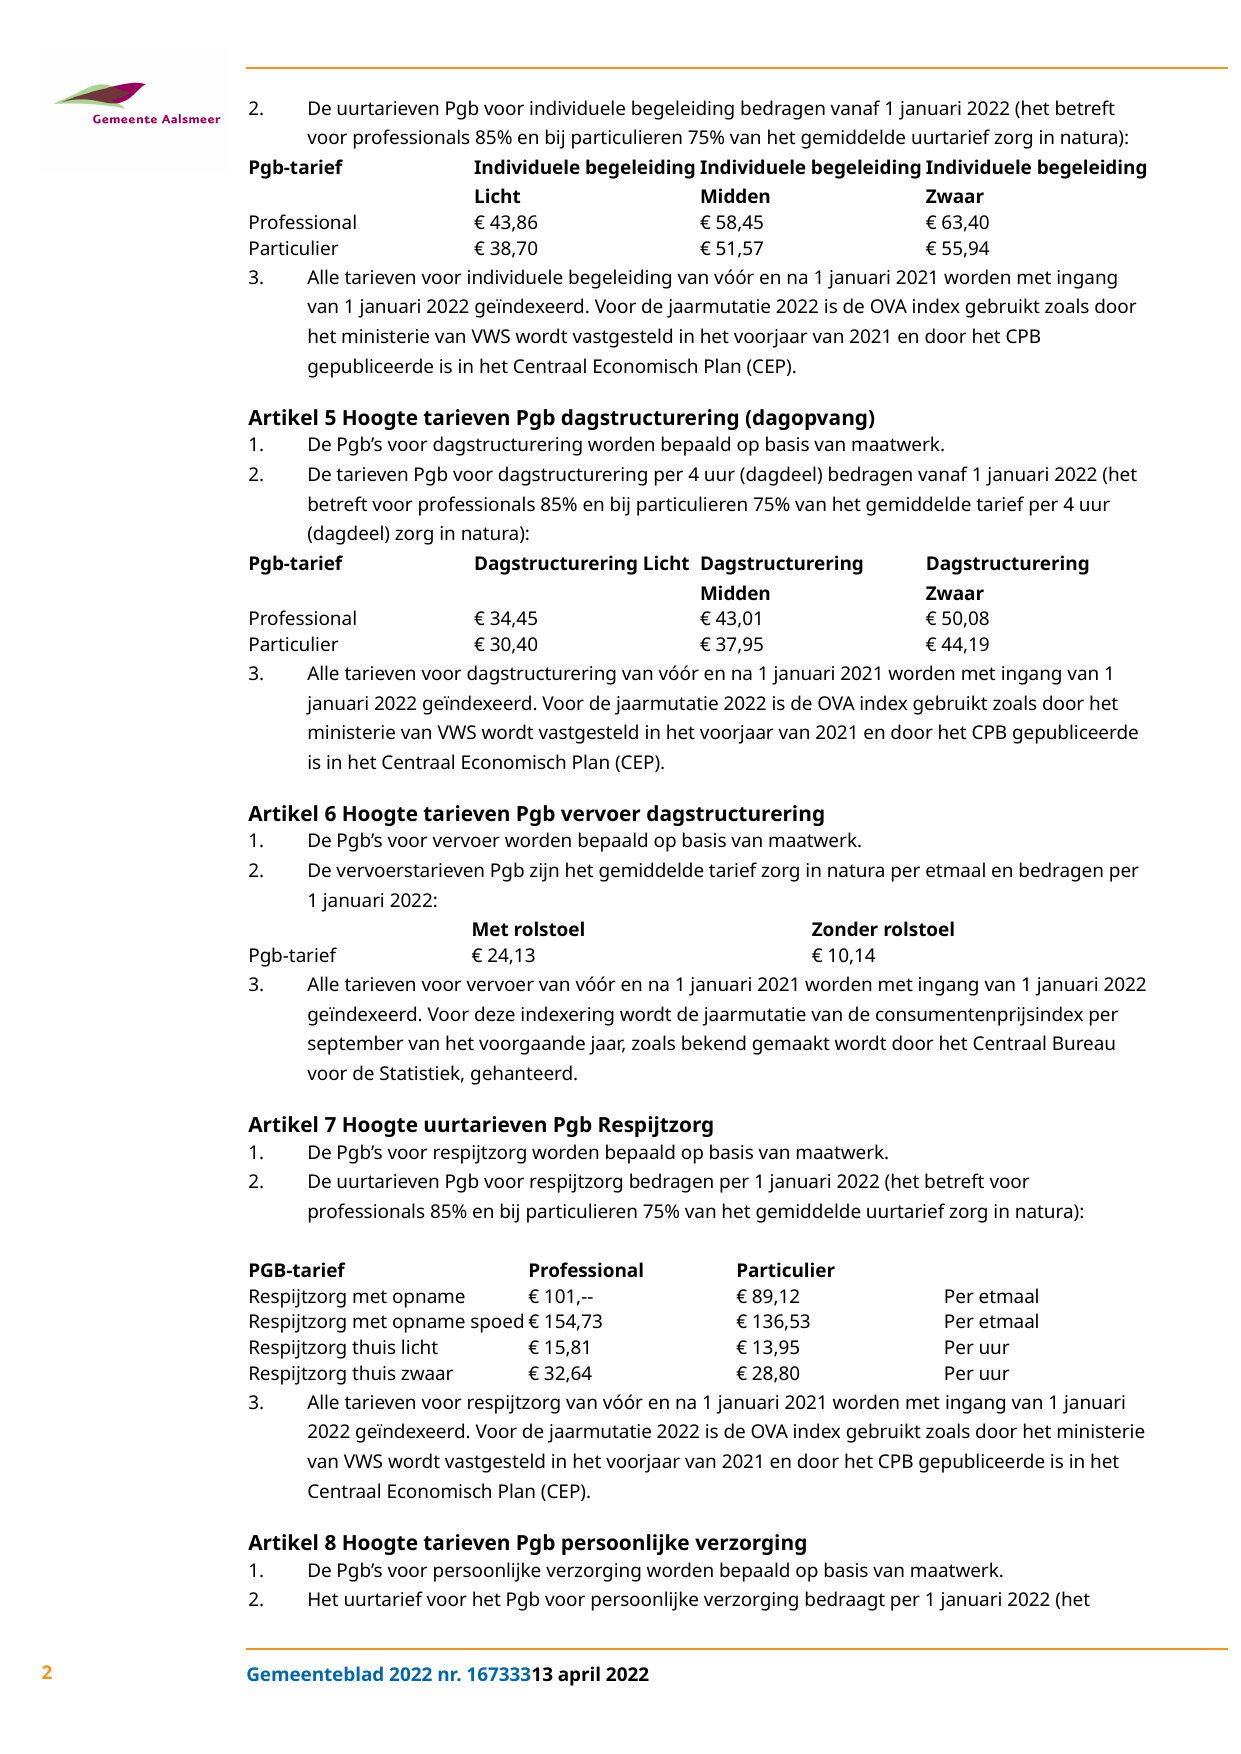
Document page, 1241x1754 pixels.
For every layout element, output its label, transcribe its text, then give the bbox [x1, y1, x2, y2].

table_cell € 37,95 [700, 631, 926, 657]
table_cell Professional [248, 209, 474, 235]
table_cell Respijtzorg met opname [248, 1283, 528, 1309]
table_cell € 89,12 [736, 1283, 944, 1309]
list De uurtarieven Pgb voor individuele begeleiding bedragen vanaf 1 januari 2022 (het betreft voor professionals 85% en bij particulieren 75% van het gemiddelde uurtarief zorg in natura): [248, 95, 1152, 150]
table_cell Particulier [248, 235, 474, 261]
table_header Professional [528, 1257, 736, 1283]
table_header Particulier [736, 1257, 944, 1283]
table_cell € 58,45 [700, 209, 926, 235]
table_header Pgb-tarief [248, 550, 474, 605]
table_cell Per uur [944, 1360, 1152, 1386]
table_cell Per etmaal [944, 1309, 1152, 1334]
list De uurtarieven Pgb voor respijtzorg bedragen per 1 januari 2022 (het betreft voor professionals 85% en bij particulieren 75% van het gemiddelde uurtarief zorg in natura): [248, 1168, 1152, 1224]
table_cell € 63,40 [926, 209, 1152, 235]
table_cell Respijtzorg met opname spoed [248, 1309, 528, 1334]
table_cell Pgb-tarief [248, 942, 471, 968]
table_header Individuele begeleiding Licht [474, 154, 700, 209]
table_cell Per etmaal [944, 1283, 1152, 1309]
list De Pgb’s voor dagstructurering worden bepaald op basis van maatwerk. [248, 432, 1152, 457]
table_cell € 154,73 [528, 1309, 736, 1334]
list Alle tarieven voor respijtzorg van vóór en na 1 januari 2021 worden met ingang van 1 januari 2022 geïndexeerd. Voor de jaarmutatie 2022 is de OVA index gebruikt zoals door het ministerie van VWS wordt vastgesteld in het voorjaar van 2021 en door het CPB gepubliceerde is in het Centraal Economisch Plan (CEP). [248, 1389, 1152, 1504]
table_cell € 44,19 [926, 631, 1152, 657]
table_cell € 15,81 [528, 1335, 736, 1360]
table_cell Professional [248, 605, 474, 631]
table_header Individuele begeleiding Midden [700, 154, 926, 209]
list Alle tarieven voor vervoer van vóór en na 1 januari 2021 worden met ingang van 1 januari 2022 geïndexeerd. Voor deze indexering wordt de jaarmutatie van de consumentenprijsindex per september van het voorgaande jaar, zoals bekend gemaakt wordt door het Centraal Bureau voor de Statistiek, gehanteerd. [248, 971, 1152, 1086]
list Alle tarieven voor dagstructurering van vóór en na 1 januari 2021 worden met ingang van 1 januari 2022 geïndexeerd. Voor de jaarmutatie 2022 is de OVA index gebruikt zoals door het ministerie van VWS wordt vastgesteld in het voorjaar van 2021 en door het CPB gepubliceerde is in het Centraal Economisch Plan (CEP). [248, 660, 1152, 774]
text Artikel 6 Hoogte tarieven Pgb vervoer dagstructurering [248, 799, 1152, 828]
table_header PGB-tarief [248, 1257, 528, 1283]
picture [41, 47, 231, 172]
list Het uurtarief voor het Pgb voor persoonlijke verzorging bedraagt per 1 januari 2022 (het [248, 1586, 1152, 1612]
table_cell € 136,53 [736, 1309, 944, 1334]
text Artikel 7 Hoogte uurtarieven Pgb Respijtzorg [248, 1110, 1152, 1139]
list De vervoerstarieven Pgb zijn het gemiddelde tarief zorg in natura per etmaal en bedragen per 1 januari 2022: [248, 857, 1152, 913]
table_cell € 43,01 [700, 605, 926, 631]
table_cell € 34,45 [474, 605, 700, 631]
table_cell € 38,70 [474, 235, 700, 261]
table_header Dagstructurering Licht [474, 550, 700, 605]
table_cell € 50,08 [926, 605, 1152, 631]
table_cell Respijtzorg thuis licht [248, 1335, 528, 1360]
table_cell € 51,57 [700, 235, 926, 261]
table_cell € 101,-- [528, 1283, 736, 1309]
table_cell € 10,14 [812, 942, 1152, 968]
list De Pgb’s voor persoonlijke verzorging worden bepaald op basis van maatwerk. [248, 1557, 1152, 1582]
table_header Individuele begeleiding Zwaar [926, 154, 1152, 209]
text Artikel 5 Hoogte tarieven Pgb dagstructurering (dagopvang) [248, 403, 1152, 432]
table_cell Respijtzorg thuis zwaar [248, 1360, 528, 1386]
table_cell € 28,80 [736, 1360, 944, 1386]
list De Pgb’s voor respijtzorg worden bepaald op basis van maatwerk. [248, 1139, 1152, 1164]
list De tarieven Pgb voor dagstructurering per 4 uur (dagdeel) bedragen vanaf 1 januari 2022 (het betreft voor professionals 85% en bij particulieren 75% van het gemiddelde tarief per 4 uur (dagdeel) zorg in natura): [248, 461, 1152, 546]
table_header Dagstructurering Zwaar [926, 550, 1152, 605]
table_cell € 13,95 [736, 1335, 944, 1360]
table_header Zonder rolstoel [812, 917, 1152, 942]
table_cell Per uur [944, 1335, 1152, 1360]
list De Pgb’s voor vervoer worden bepaald op basis van maatwerk. [248, 828, 1152, 853]
table_cell € 32,64 [528, 1360, 736, 1386]
table_cell Particulier [248, 631, 474, 657]
table_cell € 55,94 [926, 235, 1152, 261]
table_cell € 24,13 [471, 942, 812, 968]
table_header Pgb-tarief [248, 154, 474, 209]
table_header Dagstructurering Midden [700, 550, 926, 605]
table_header Met rolstoel [471, 917, 812, 942]
table_cell € 43,86 [474, 209, 700, 235]
list Alle tarieven voor individuele begeleiding van vóór en na 1 januari 2021 worden met ingang van 1 januari 2022 geïndexeerd. Voor de jaarmutatie 2022 is de OVA index gebruikt zoals door het ministerie van VWS wordt vastgesteld in het voorjaar van 2021 en door het CPB gepubliceerde is in het Centraal Economisch Plan (CEP). [248, 264, 1152, 378]
table_cell € 30,40 [474, 631, 700, 657]
text Artikel 8 Hoogte tarieven Pgb persoonlijke verzorging [248, 1528, 1152, 1557]
table_header [944, 1257, 1152, 1283]
table_header [248, 917, 471, 942]
